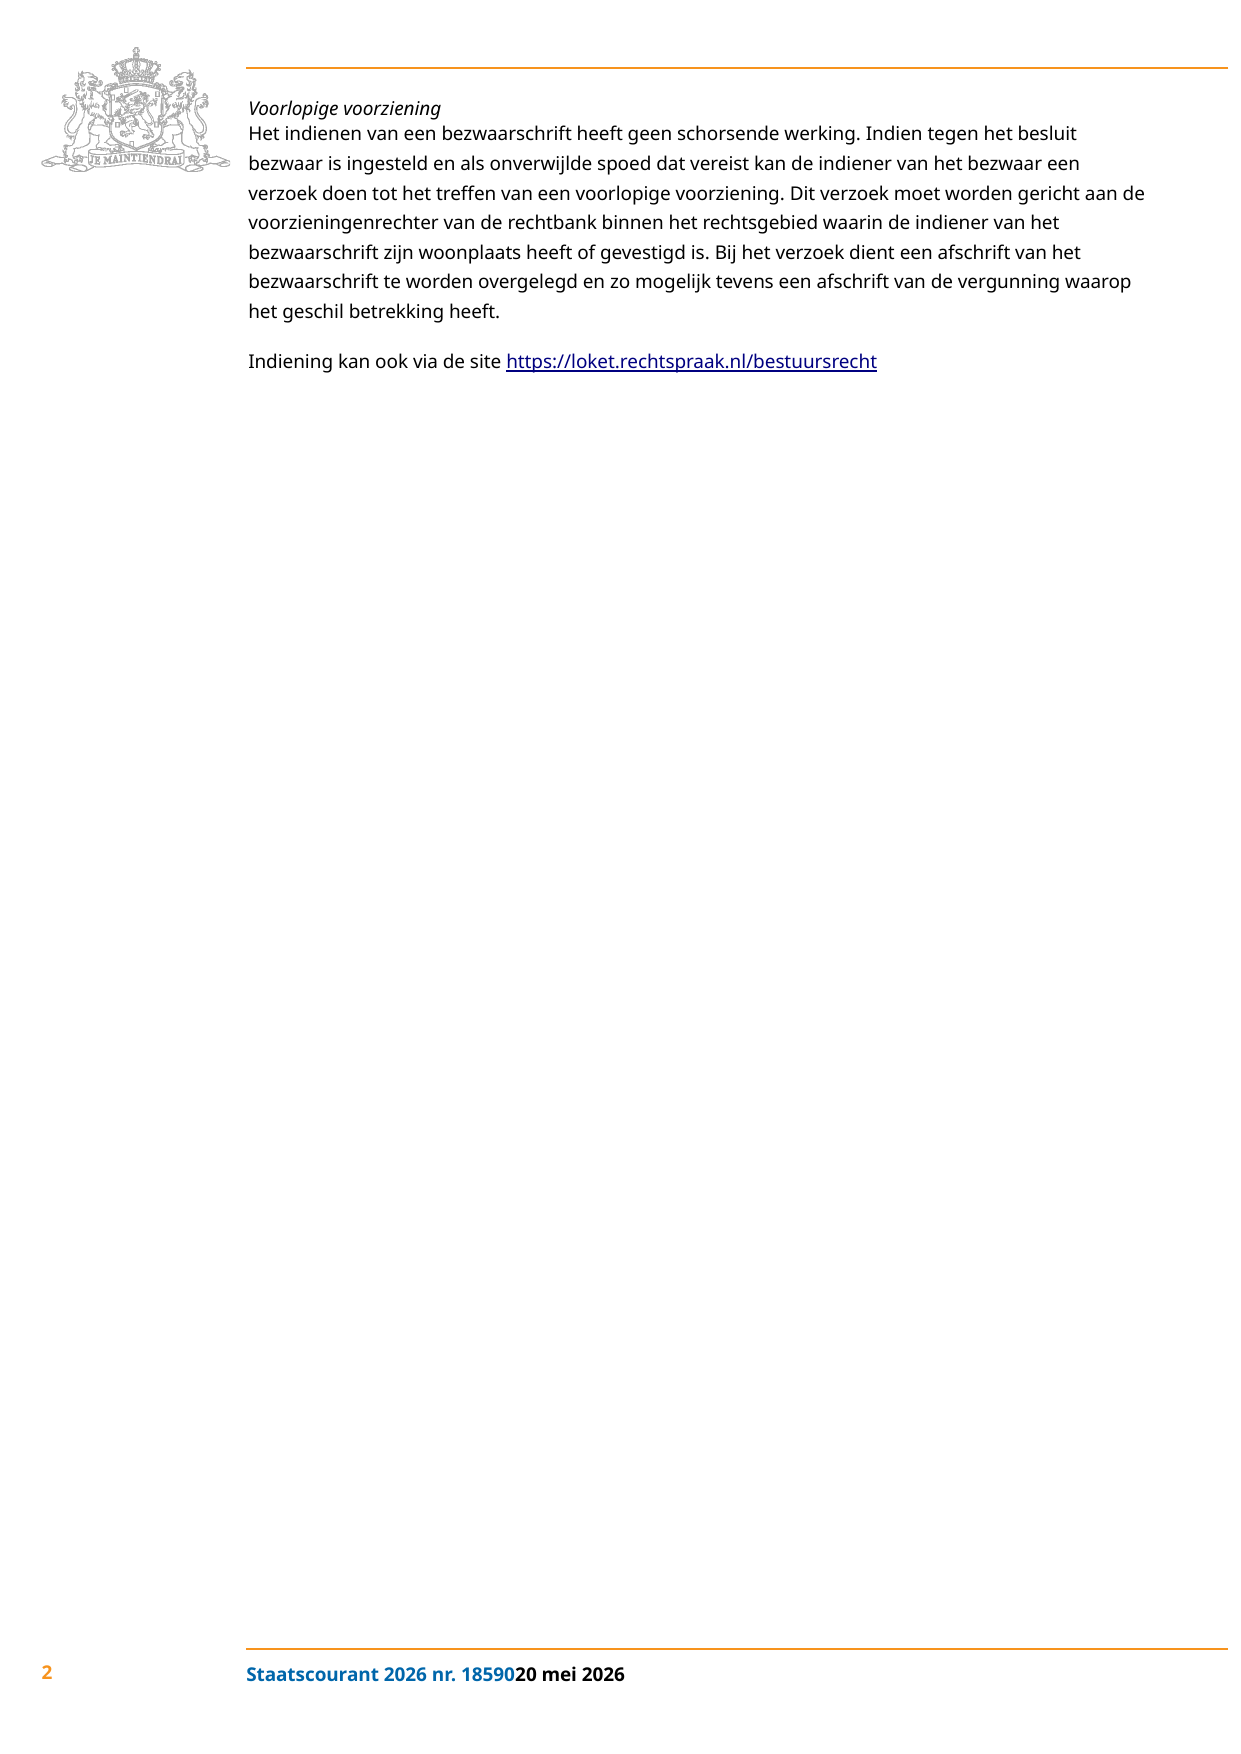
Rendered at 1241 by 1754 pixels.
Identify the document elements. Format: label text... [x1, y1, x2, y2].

text Het indienen van een bezwaarschrift heeft geen schorsende werking. Indien tegen het besluit bezwaar is ingesteld en als onverwijlde spoed dat vereist kan de indiener van het bezwaar een verzoek doen tot het treffen van een voorlopige voorziening. Dit verzoek moet worden gericht aan de voorzieningenrechter van de rechtbank binnen het rechtsgebied waarin de indiener van het bezwaarschrift zijn woonplaats heeft of gevestigd is. Bij het verzoek dient een afschrift van het bezwaarschrift te worden overgelegd en zo mogelijk tevens een afschrift van de vergunning waarop het geschil betrekking heeft. [248, 121, 1152, 324]
text Indiening kan ook via de site https://loket.rechtspraak.nl/bestuursrecht [248, 348, 1152, 374]
picture [41, 47, 231, 172]
text Voorlopige voorziening [248, 95, 1152, 121]
